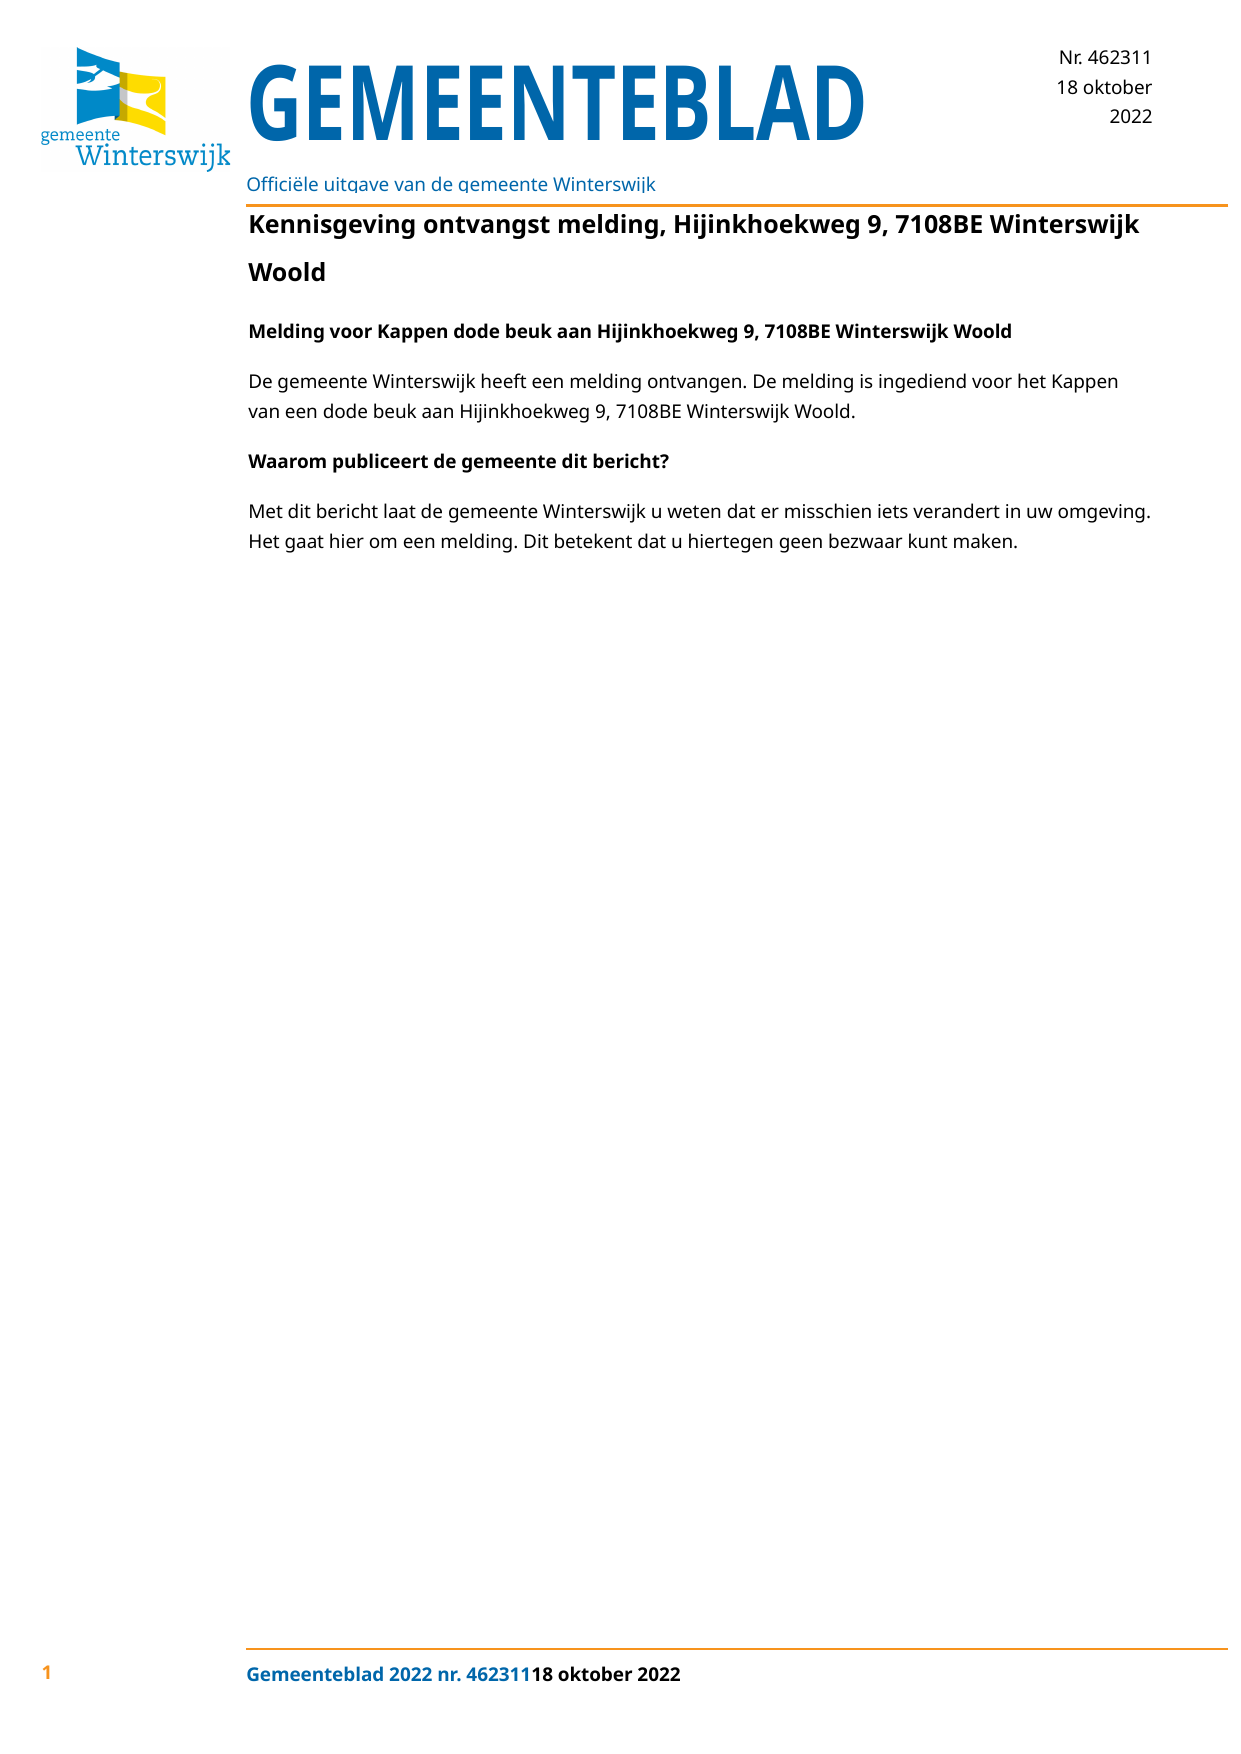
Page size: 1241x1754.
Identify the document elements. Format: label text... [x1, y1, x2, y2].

picture [225, 153, 231, 162]
text Kennisgeving ontvangst melding, Hijinkhoekweg 9, 7108BE Winterswijk Woold [248, 207, 1152, 288]
text Met dit bericht laat de gemeente Winterswijk u weten dat er misschien iets verandert in uw omgeving. Het gaat hier om een melding. Dit betekent dat u hiertegen geen bezwaar kunt maken. [248, 499, 1152, 554]
picture [41, 47, 231, 172]
text Waarom publiceert de gemeente dit bericht? [248, 448, 1152, 474]
text Melding voor Kappen dode beuk aan Hijinkhoekweg 9, 7108BE Winterswijk Woold [248, 318, 1152, 344]
text De gemeente Winterswijk heeft een melding ontvangen. De melding is ingediend voor het Kappen van een dode beuk aan Hijinkhoekweg 9, 7108BE Winterswijk Woold. [248, 368, 1152, 424]
